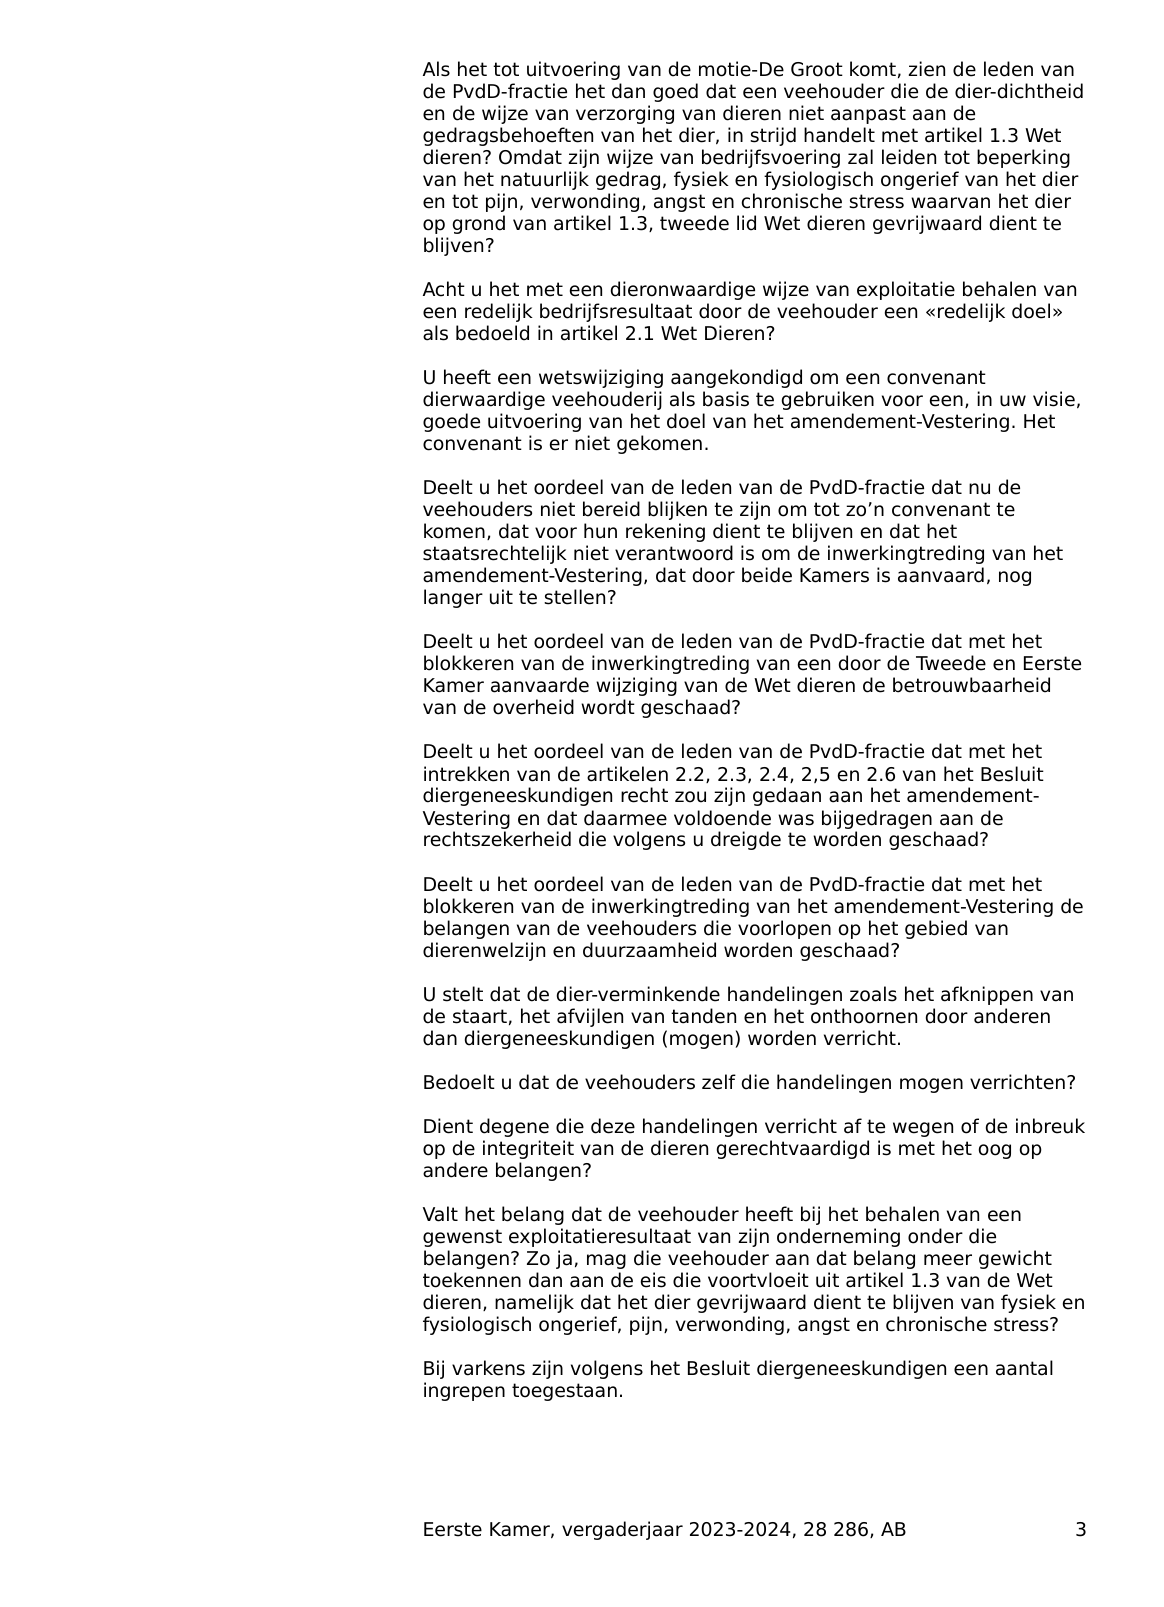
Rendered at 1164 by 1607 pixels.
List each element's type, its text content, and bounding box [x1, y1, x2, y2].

text Deelt u het oordeel van de leden van de PvdD-fractie dat nu de veehouders niet bereid blijken te zijn om tot zo’n convenant te komen, dat voor hun rekening dient te blijven en dat het staatsrechtelijk niet verantwoord is om de inwerkingtreding van het amendement-Vestering, dat door beide Kamers is aanvaard, nog langer uit te stellen? [422, 477, 1087, 609]
text Dient degene die deze handelingen verricht af te wegen of de inbreuk op de integriteit van de dieren gerechtvaardigd is met het oog op andere belangen? [422, 1116, 1087, 1182]
text Valt het belang dat de veehouder heeft bij het behalen van een gewenst exploitatieresultaat van zijn onderneming onder die belangen? Zo ja, mag die veehouder aan dat belang meer gewicht toekennen dan aan de eis die voortvloeit uit artikel 1.3 van de Wet dieren, namelijk dat het dier gevrijwaard dient te blijven van fysiek en fysiologisch ongerief, pijn, verwonding, angst en chronische stress? [422, 1204, 1087, 1336]
text U heeft een wetswijziging aangekondigd om een convenant dierwaardige veehouderij als basis te gebruiken voor een, in uw visie, goede uitvoering van het doel van het amendement-Vestering. Het convenant is er niet gekomen. [422, 367, 1087, 455]
text Deelt u het oordeel van de leden van de PvdD-fractie dat met het blokkeren van de inwerkingtreding van het amendement-Vestering de belangen van de veehouders die voorlopen op het gebied van dierenwelzijn en duurzaamheid worden geschaad? [422, 873, 1087, 961]
text Bedoelt u dat de veehouders zelf die handelingen mogen verrichten? [422, 1072, 1087, 1094]
text U stelt dat de dier-verminkende handelingen zoals het afknippen van de staart, het afvijlen van tanden en het onthoornen door anderen dan diergeneeskundigen (mogen) worden verricht. [422, 984, 1087, 1049]
text Deelt u het oordeel van de leden van de PvdD-fractie dat met het intrekken van de artikelen 2.2, 2.3, 2.4, 2,5 en 2.6 van het Besluit diergeneeskundigen recht zou zijn gedaan aan het amendement-Vestering en dat daarmee voldoende was bijgedragen aan de rechtszekerheid die volgens u dreigde te worden geschaad? [422, 741, 1087, 851]
text Deelt u het oordeel van de leden van de PvdD-fractie dat met het blokkeren van de inwerkingtreding van een door de Tweede en Eerste Kamer aanvaarde wijziging van de Wet dieren de betrouwbaarheid van de overheid wordt geschaad? [422, 631, 1087, 719]
text Bij varkens zijn volgens het Besluit diergeneeskundigen een aantal ingrepen toegestaan. [422, 1358, 1087, 1402]
text Acht u het met een dieronwaardige wijze van exploitatie behalen van een redelijk bedrijfsresultaat door de veehouder een «redelijk doel» als bedoeld in artikel 2.1 Wet Dieren? [422, 279, 1087, 345]
text Als het tot uitvoering van de motie-De Groot komt, zien de leden van de PvdD-fractie het dan goed dat een veehouder die de dier-dichtheid en de wijze van verzorging van dieren niet aanpast aan de gedragsbehoeften van het dier, in strijd handelt met artikel 1.3 Wet dieren? Omdat zijn wijze van bedrijfsvoering zal leiden tot beperking van het natuurlijk gedrag, fysiek en fysiologisch ongerief van het dier en tot pijn, verwonding, angst en chronische stress waarvan het dier op grond van artikel 1.3, tweede lid Wet dieren gevrijwaard dient te blijven? [422, 59, 1087, 257]
